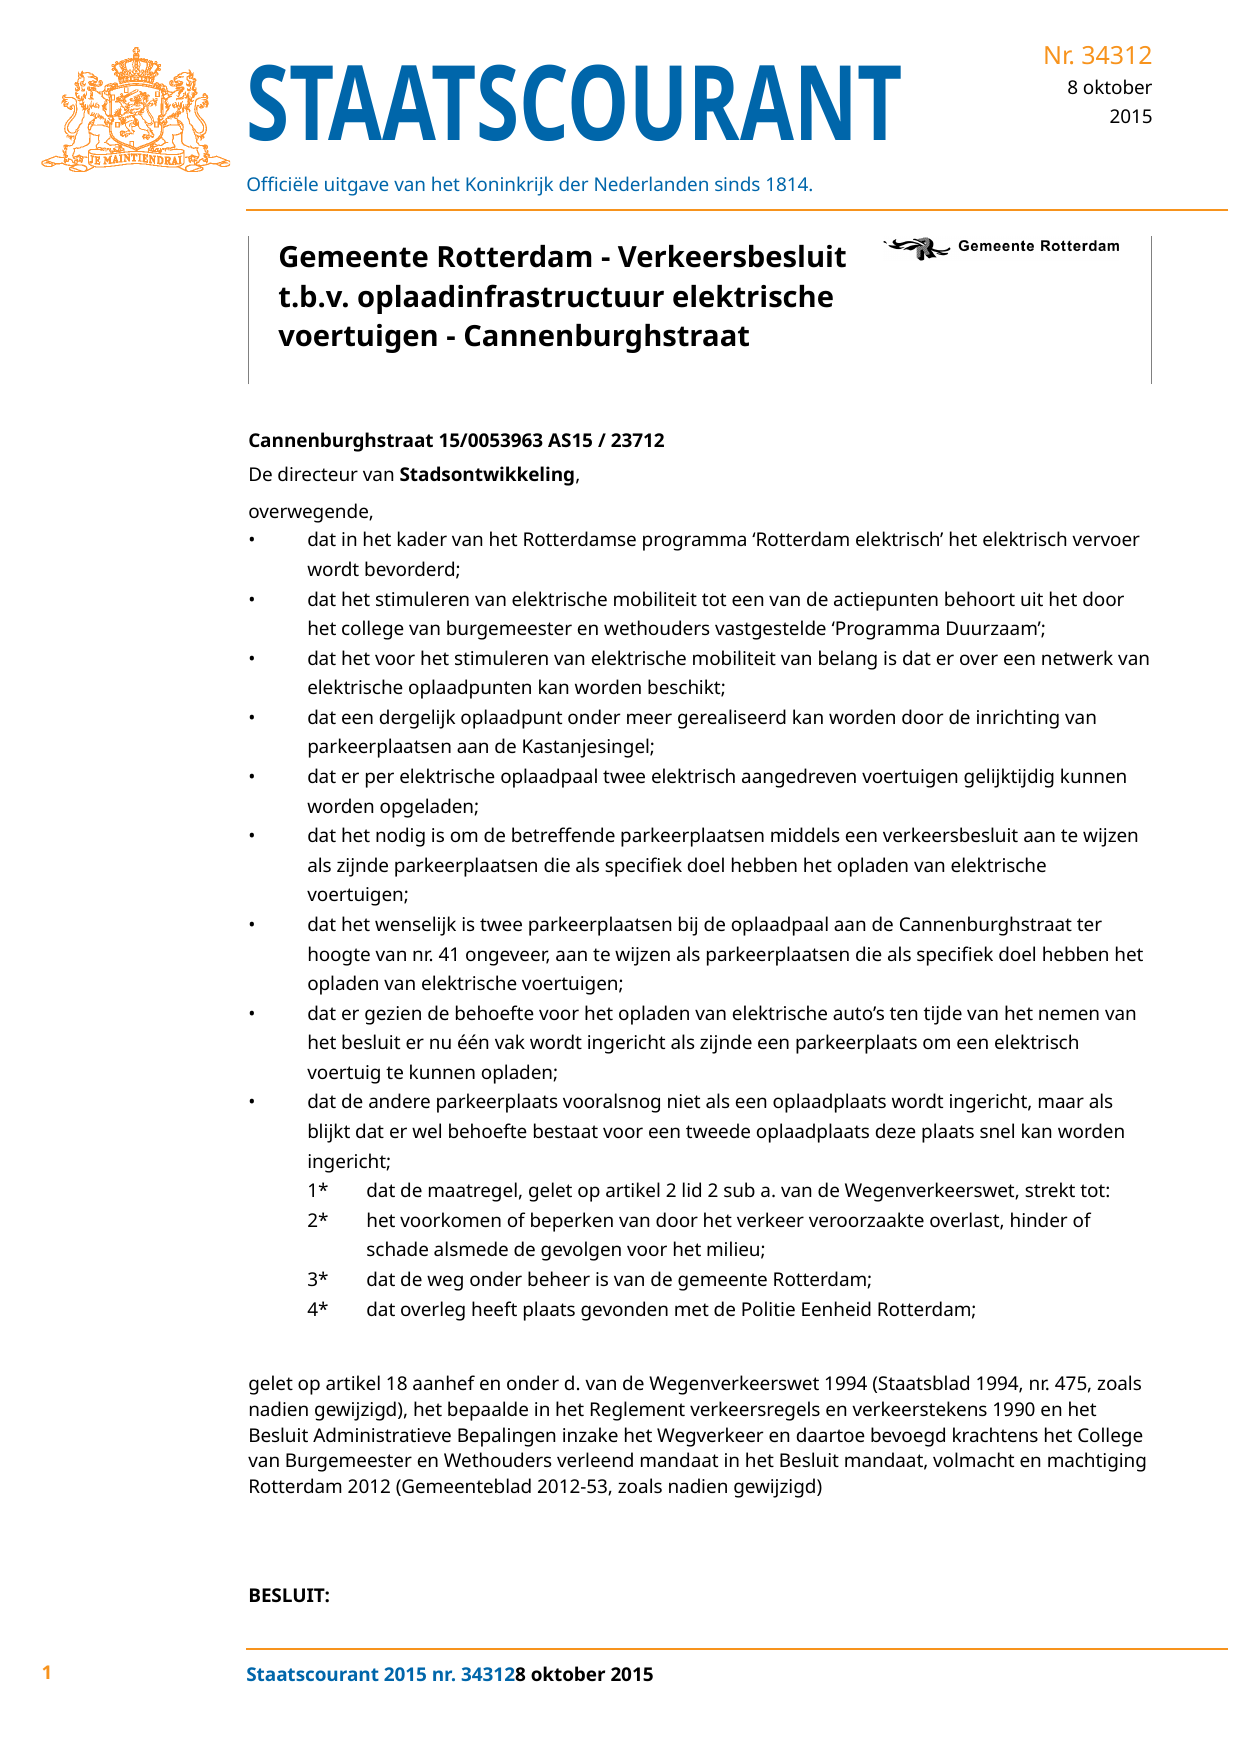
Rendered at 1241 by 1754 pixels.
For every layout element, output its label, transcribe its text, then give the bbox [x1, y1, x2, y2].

text BESLUIT: [248, 1583, 1152, 1608]
list dat het nodig is om de betreffende parkeerplaatsen middels een verkeersbesluit aan te wijzen als zijnde parkeerplaatsen die als specifiek doel hebben het opladen van elektrische voertuigen; [248, 822, 1152, 907]
text Cannenburghstraat 15/0053963 AS15 / 23712 [248, 427, 1152, 453]
text gelet op artikel 18 aanhef en onder d. van de Wegenverkeerswet 1994 (Staatsblad 1994, nr. 475, zoals nadien gewijzigd), het bepaalde in het Reglement verkeersregels en verkeerstekens 1990 en het Besluit Administratieve Bepalingen inzake het Wegverkeer en daartoe bevoegd krachtens het College van Burgemeester en Wethouders verleend mandaat in het Besluit mandaat, volmacht en machtiging Rotterdam 2012 (Gemeenteblad 2012-53, zoals nadien gewijzigd) [248, 1370, 1152, 1499]
text overwegende, [248, 498, 1152, 524]
list dat overleg heeft plaats gevonden met de Politie Eenheid Rotterdam; [307, 1296, 1152, 1321]
list dat in het kader van het Rotterdamse programma ‘Rotterdam elektrisch’ het elektrisch vervoer wordt bevorderd; [248, 527, 1152, 582]
list dat het wenselijk is twee parkeerplaatsen bij de oplaadpaal aan de Cannenburghstraat ter hoogte van nr. 41 ongeveer, aan te wijzen als parkeerplaatsen die als specifiek doel hebben het opladen van elektrische voertuigen; [248, 911, 1152, 996]
list dat een dergelijk oplaadpunt onder meer gerealiseerd kan worden door de inrichting van parkeerplaatsen aan de Kastanjesingel; [248, 704, 1152, 759]
list het voorkomen of beperken van door het verkeer veroorzaakte overlast, hinder of schade alsmede de gevolgen voor het milieu; [307, 1207, 1152, 1262]
list dat het stimuleren van elektrische mobiliteit tot een van de actiepunten behoort uit het door het college van burgemeester en wethouders vastgestelde ‘Programma Duurzaam’; [248, 586, 1152, 641]
list dat de maatregel, gelet op artikel 2 lid 2 sub a. van de Wegenverkeerswet, strekt tot: [307, 1177, 1152, 1203]
list dat er gezien de behoefte voor het opladen van elektrische auto’s ten tijde van het nemen van het besluit er nu één vak wordt ingericht als zijnde een parkeerplaats om een elektrisch voertuig te kunnen opladen; [248, 1000, 1152, 1085]
picture [41, 47, 231, 172]
list dat er per elektrische oplaadpaal twee elektrisch aangedreven voertuigen gelijktijdig kunnen worden opgeladen; [248, 763, 1152, 818]
table_header Gemeente Rotterdam - Verkeersbesluit t.b.v. oplaadinfrastructuur elektrische voertuigen - Cannenburghstraat [249, 236, 850, 384]
table_header [850, 236, 1151, 384]
list dat de weg onder beheer is van de gemeente Rotterdam; [307, 1266, 1152, 1292]
picture [882, 236, 1119, 261]
list dat het voor het stimuleren van elektrische mobiliteit van belang is dat er over een netwerk van elektrische oplaadpunten kan worden beschikt; [248, 645, 1152, 700]
text De directeur van Stadsontwikkeling, [248, 462, 1152, 487]
list dat de andere parkeerplaats vooralsnog niet als een oplaadplaats wordt ingericht, maar als blijkt dat er wel behoefte bestaat voor een tweede oplaadplaats deze plaats snel kan worden ingericht; [248, 1089, 1152, 1173]
